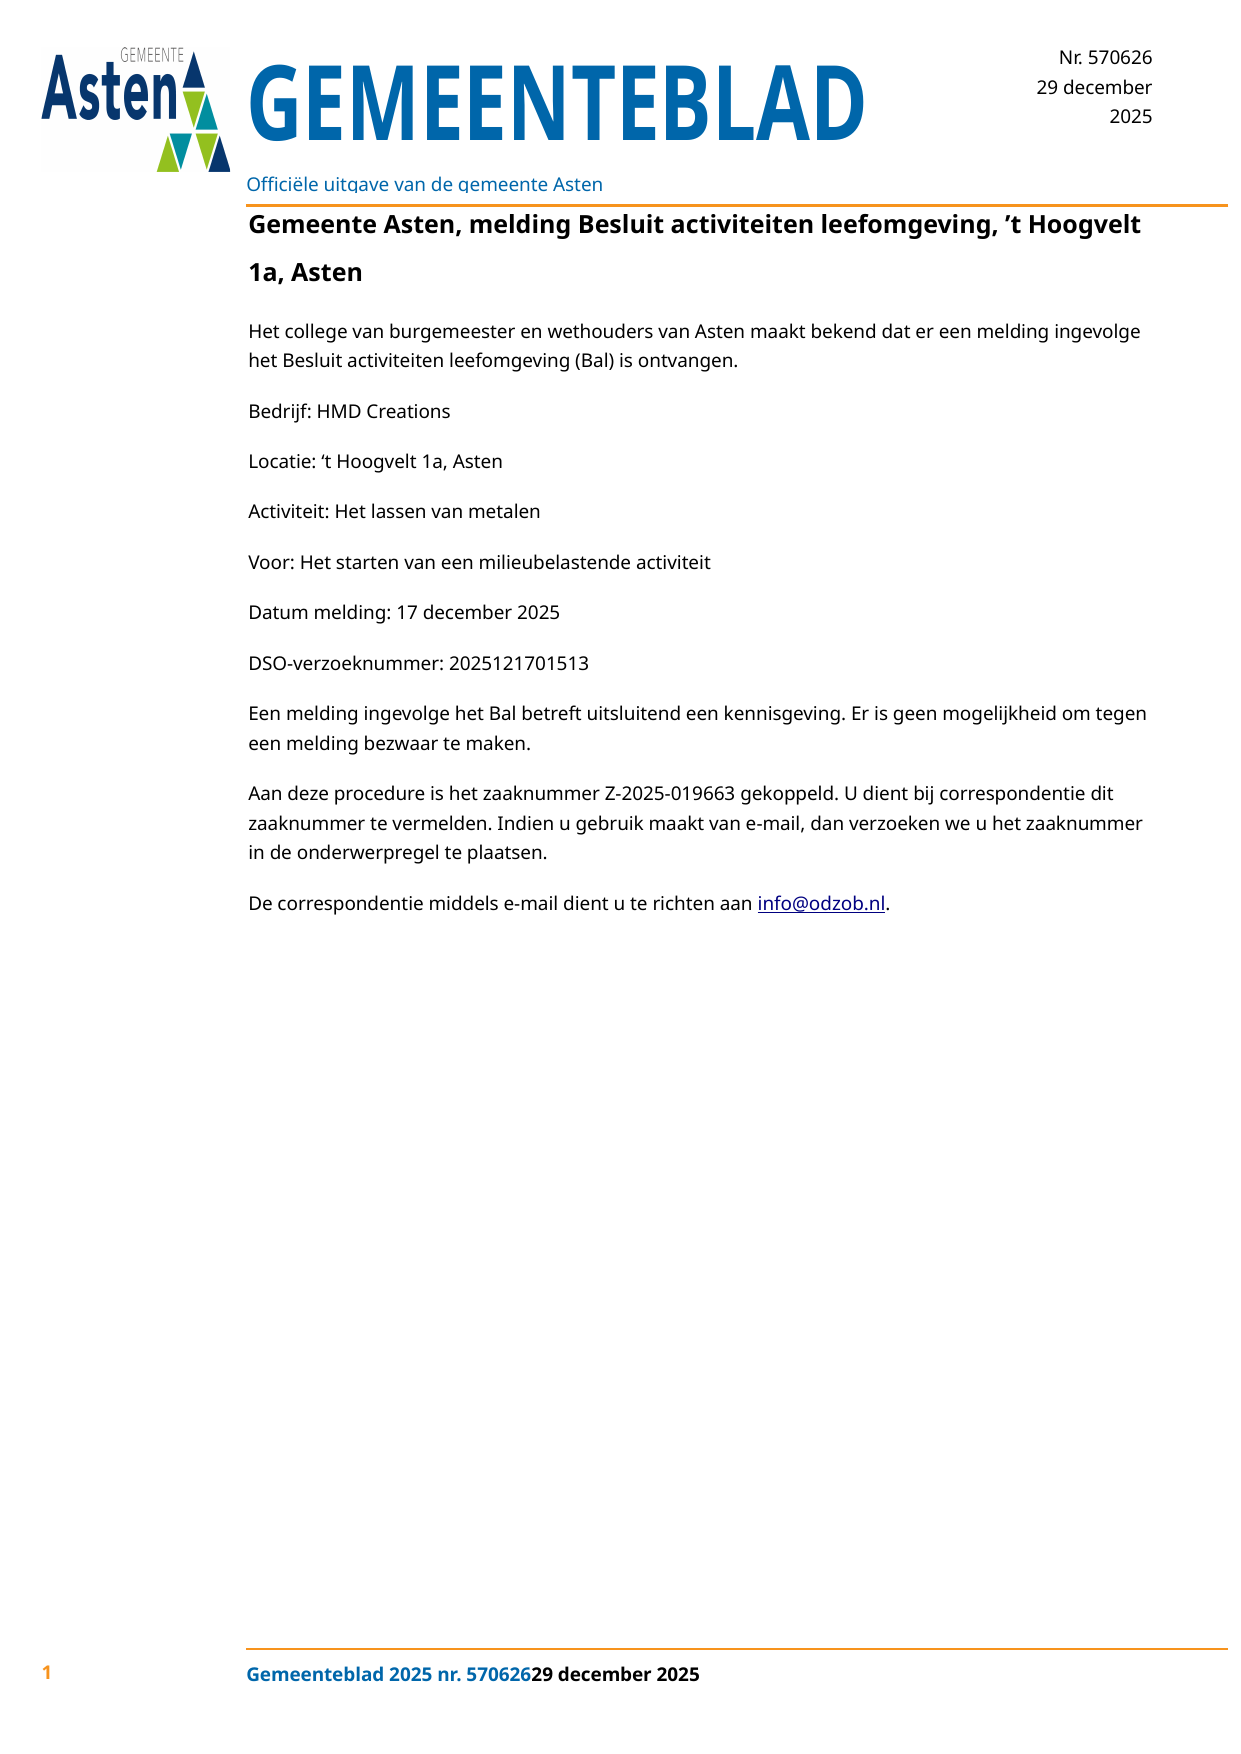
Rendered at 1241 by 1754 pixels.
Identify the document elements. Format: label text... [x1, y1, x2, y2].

text Bedrijf: HMD Creations [248, 398, 1152, 424]
text Aan deze procedure is het zaaknummer Z-2025-019663 gekoppeld. U dient bij correspondentie dit zaaknummer te vermelden. Indien u gebruik maakt van e-mail, dan verzoeken we u het zaaknummer in de onderwerpregel te plaatsen. [248, 780, 1152, 865]
text Gemeente Asten, melding Besluit activiteiten leefomgeving, ’t Hoogvelt 1a, Asten [248, 207, 1152, 288]
text Voor: Het starten van een milieubelastende activiteit [248, 549, 1152, 575]
text Een melding ingevolge het Bal betreft uitsluitend een kennisgeving. Er is geen mogelijkheid om tegen een melding bezwaar te maken. [248, 700, 1152, 756]
picture [41, 47, 231, 172]
text Het college van burgemeester en wethouders van Asten maakt bekend dat er een melding ingevolge het Besluit activiteiten leefomgeving (Bal) is ontvangen. [248, 318, 1152, 373]
text De correspondentie middels e-mail dient u te richten aan info@odzob.nl. [248, 890, 1152, 916]
text DSO-verzoeknummer: 2025121701513 [248, 650, 1152, 676]
text Locatie: ‘t Hoogvelt 1a, Asten [248, 448, 1152, 474]
text Datum melding: 17 december 2025 [248, 599, 1152, 625]
text Activiteit: Het lassen van metalen [248, 499, 1152, 524]
